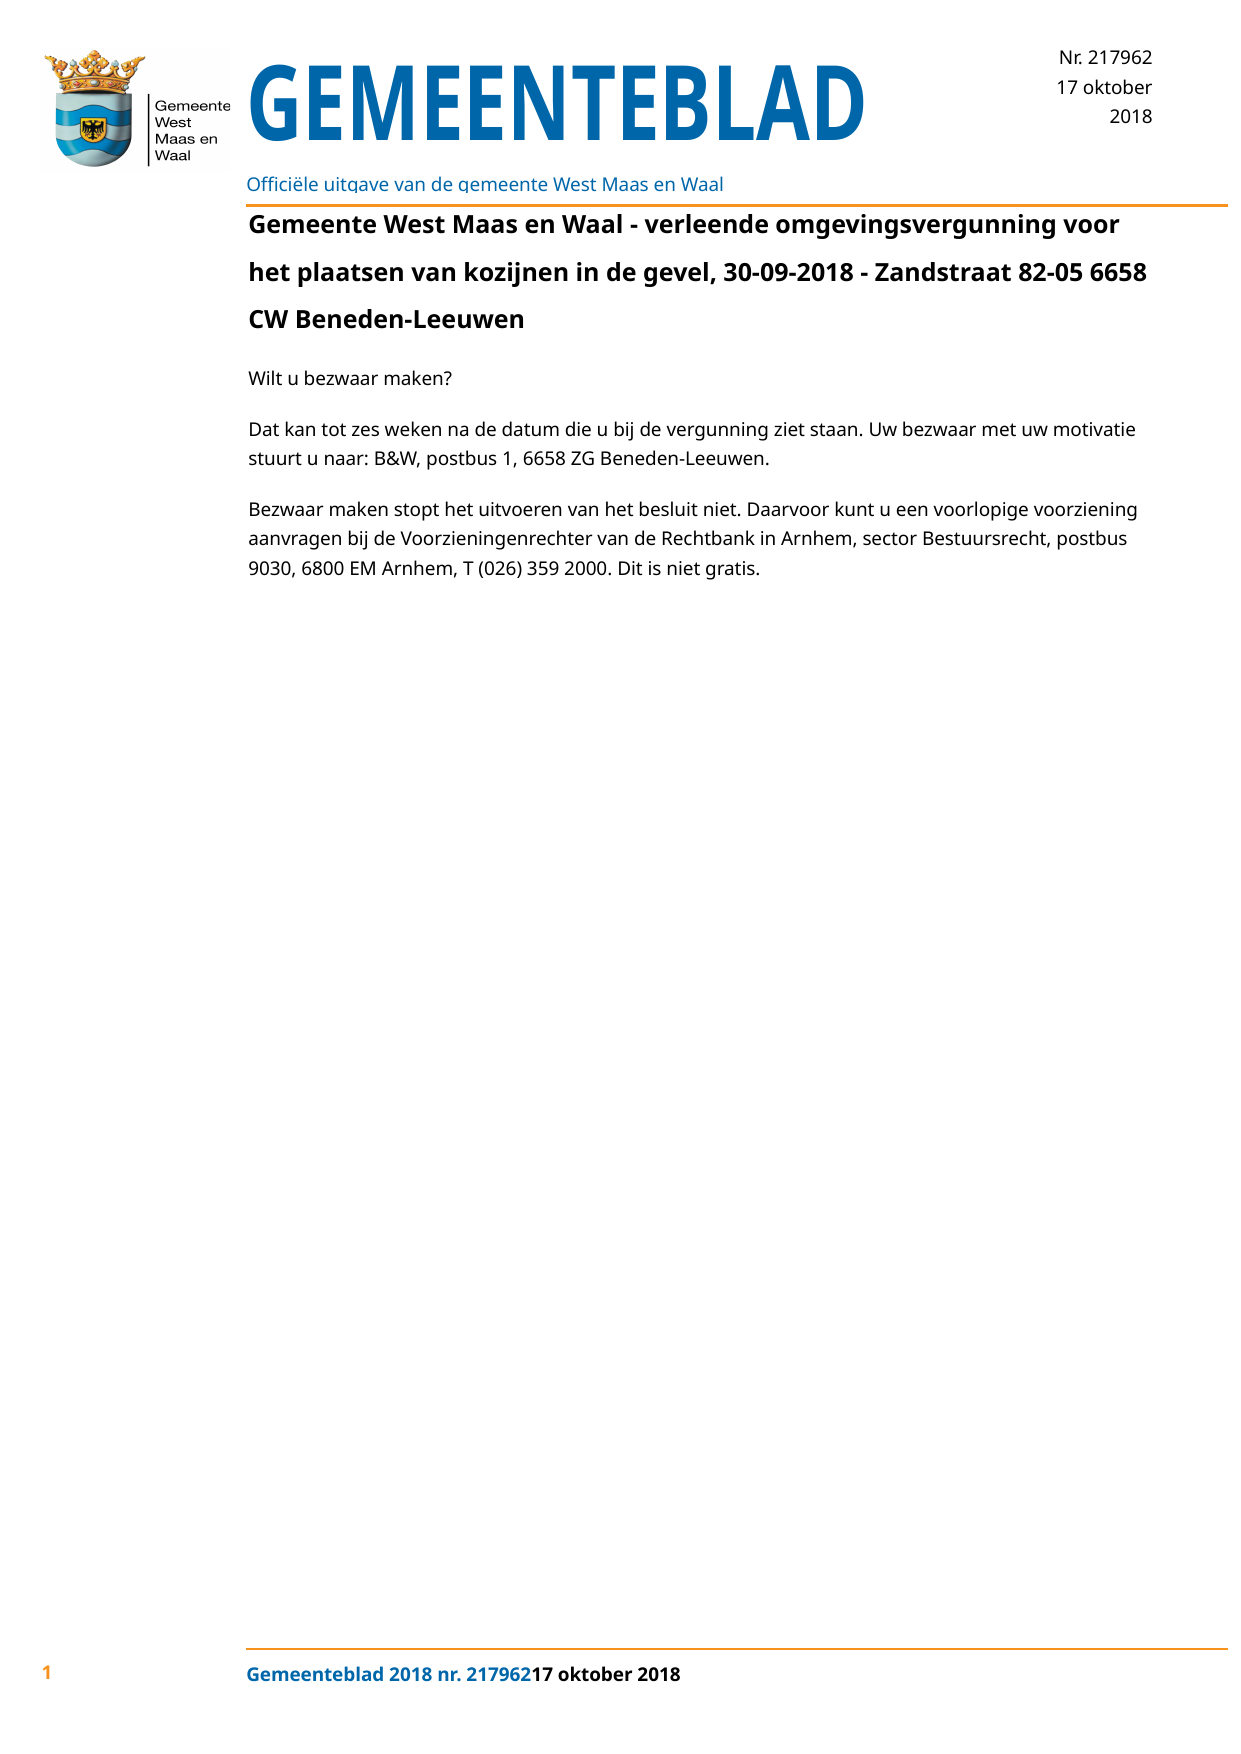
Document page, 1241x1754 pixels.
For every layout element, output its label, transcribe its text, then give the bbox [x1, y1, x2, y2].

text Wilt u bezwaar maken? [248, 366, 1152, 391]
text Bezwaar maken stopt het uitvoeren van het besluit niet. Daarvoor kunt u een voorlopige voorziening aanvragen bij de Voorzieningenrechter van de Rechtbank in Arnhem, sector Bestuursrecht, postbus 9030, 6800 EM Arnhem, T (026) 359 2000. Dit is niet gratis. [248, 496, 1152, 581]
text Dat kan tot zes weken na de datum die u bij de vergunning ziet staan. Uw bezwaar met uw motivatie stuurt u naar: B&W, postbus 1, 6658 ZG Beneden-Leeuwen. [248, 416, 1152, 471]
picture [41, 47, 231, 172]
text Gemeente West Maas en Waal - verleende omgevingsvergunning voor het plaatsen van kozijnen in de gevel, 30-09-2018 - Zandstraat 82-05 6658 CW Beneden-Leeuwen [248, 207, 1152, 336]
